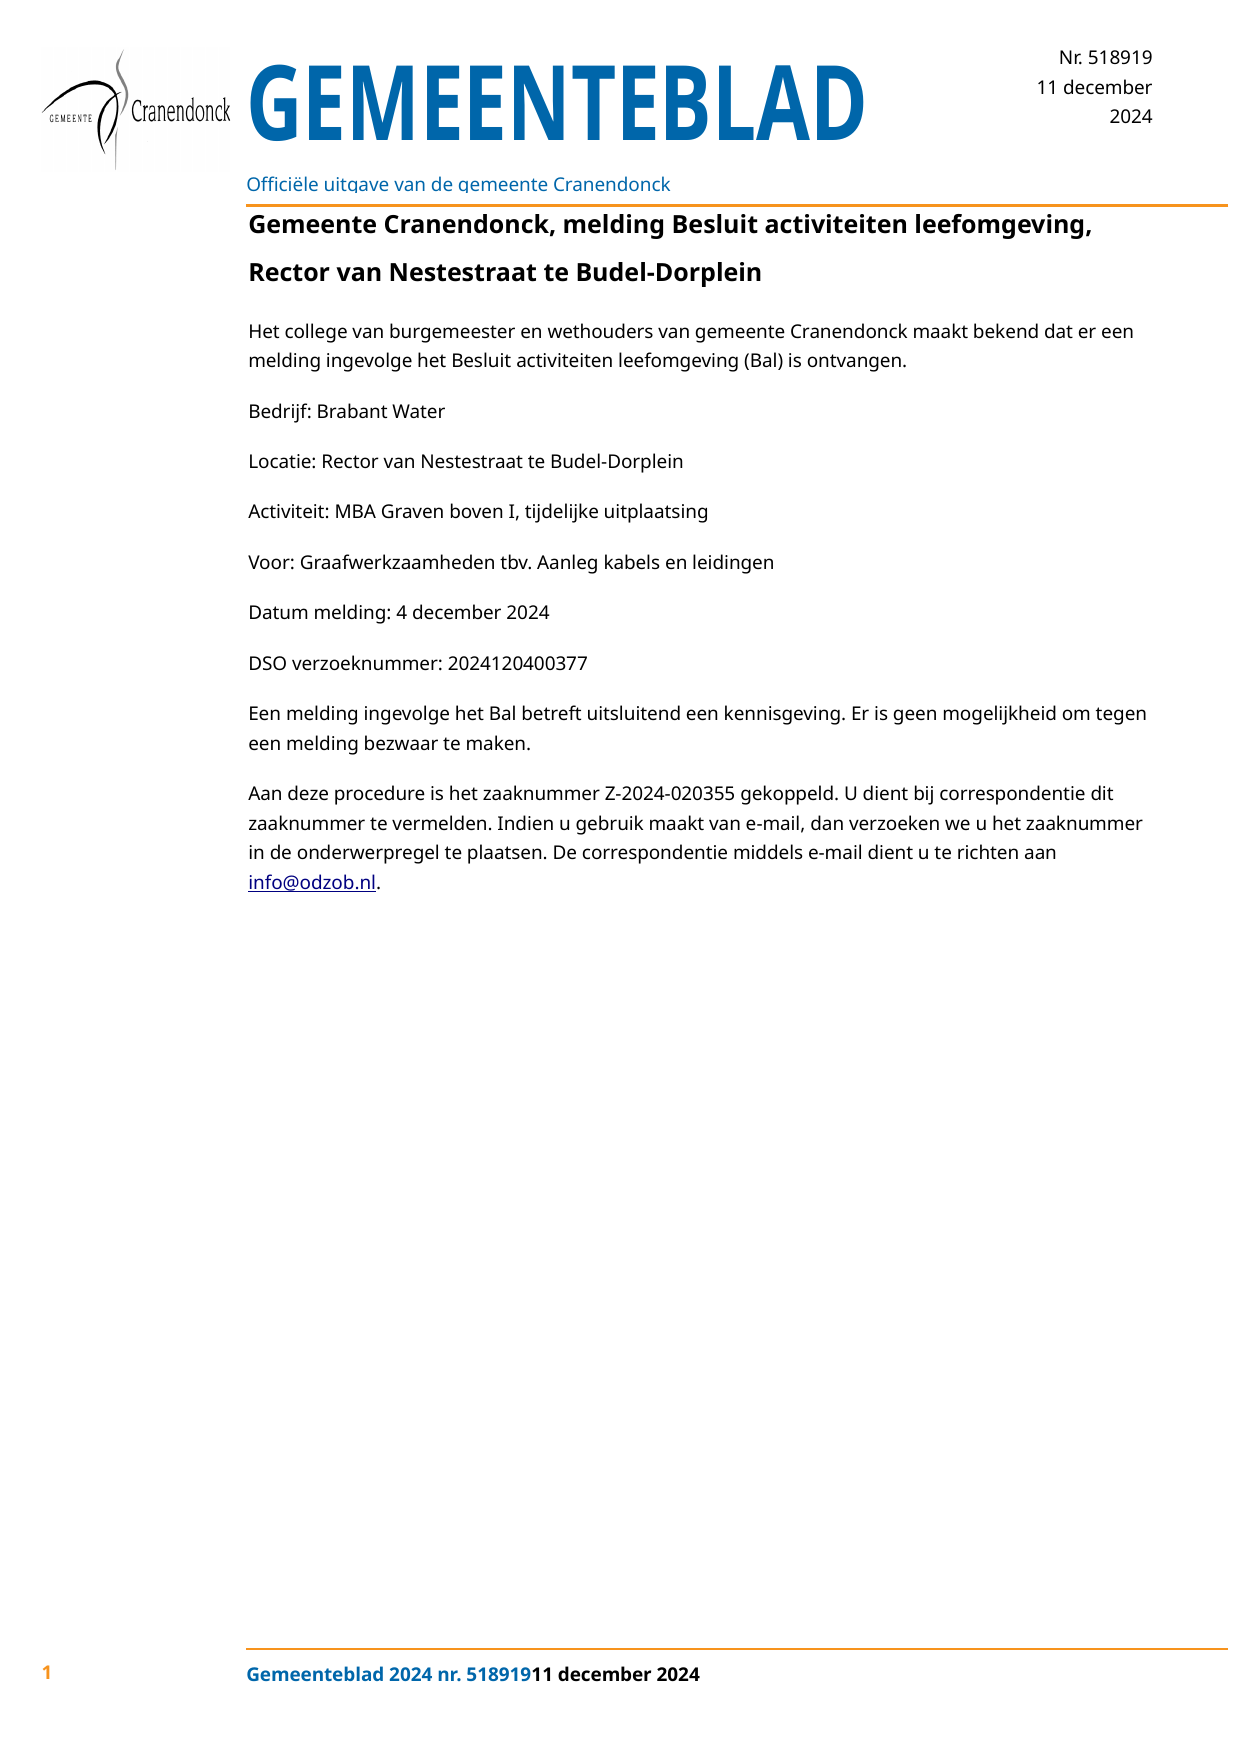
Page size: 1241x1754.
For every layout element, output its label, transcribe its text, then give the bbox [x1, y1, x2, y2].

text DSO verzoeknummer: 2024120400377 [248, 650, 1152, 676]
text Bedrijf: Brabant Water [248, 398, 1152, 424]
text Locatie: Rector van Nestestraat te Budel-Dorplein [248, 448, 1152, 474]
text Aan deze procedure is het zaaknummer Z-2024-020355 gekoppeld. U dient bij correspondentie dit zaaknummer te vermelden. Indien u gebruik maakt van e-mail, dan verzoeken we u het zaaknummer in de onderwerpregel te plaatsen. De correspondentie middels e-mail dient u te richten aan info@odzob.nl. [248, 780, 1152, 895]
text Voor: Graafwerkzaamheden tbv. Aanleg kabels en leidingen [248, 549, 1152, 575]
text Datum melding: 4 december 2024 [248, 599, 1152, 625]
text Activiteit: MBA Graven boven I, tijdelijke uitplaatsing [248, 499, 1152, 524]
text Het college van burgemeester en wethouders van gemeente Cranendonck maakt bekend dat er een melding ingevolge het Besluit activiteiten leefomgeving (Bal) is ontvangen. [248, 318, 1152, 373]
text Gemeente Cranendonck, melding Besluit activiteiten leefomgeving, Rector van Nestestraat te Budel-Dorplein [248, 207, 1152, 288]
picture [41, 47, 231, 172]
text Een melding ingevolge het Bal betreft uitsluitend een kennisgeving. Er is geen mogelijkheid om tegen een melding bezwaar te maken. [248, 700, 1152, 756]
